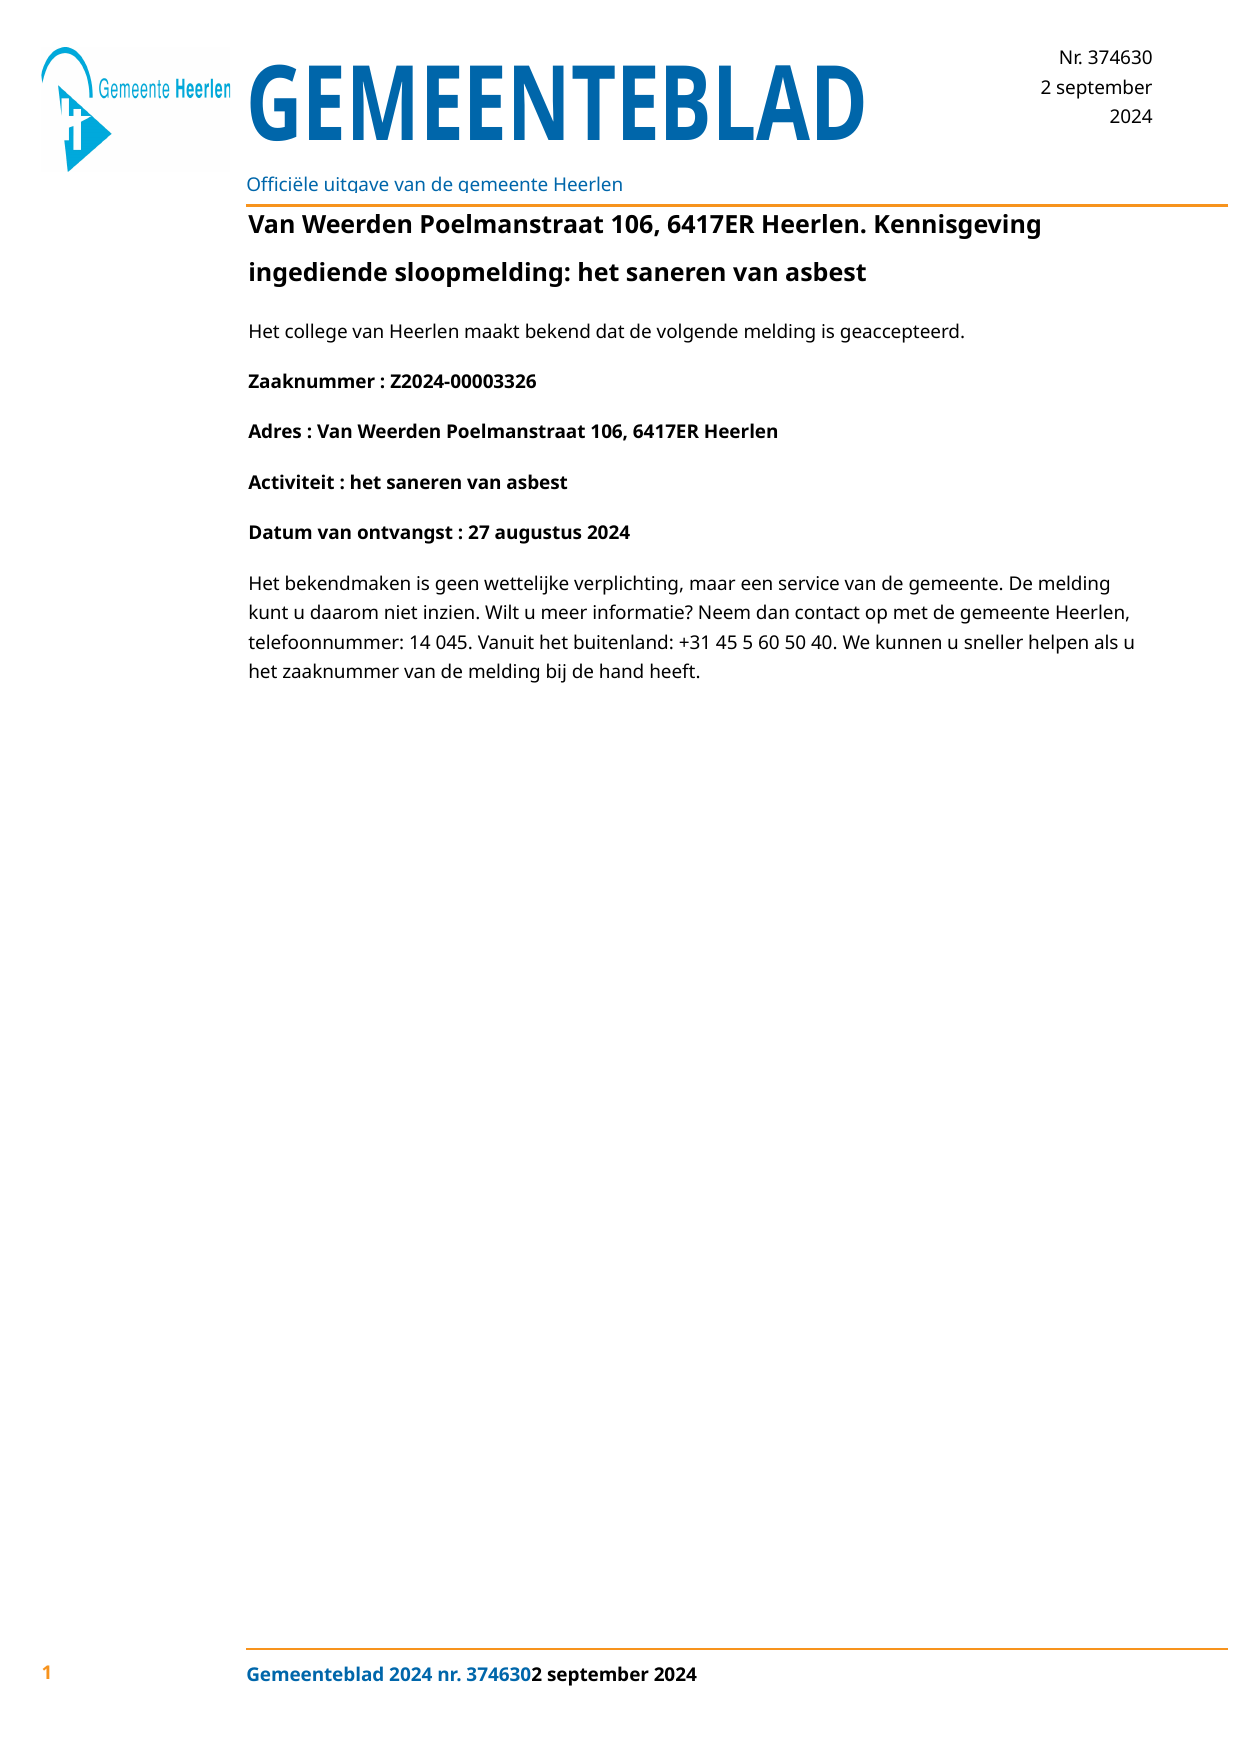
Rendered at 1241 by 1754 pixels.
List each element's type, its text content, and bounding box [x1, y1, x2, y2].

text Het bekendmaken is geen wettelijke verplichting, maar een service van de gemeente. De melding kunt u daarom niet inzien. Wilt u meer informatie? Neem dan contact op met de gemeente Heerlen, telefoonnummer: 14 045. Vanuit het buitenland: +31 45 5 60 50 40. We kunnen u sneller helpen als u het zaaknummer van de melding bij de hand heeft. [248, 570, 1152, 684]
text Van Weerden Poelmanstraat 106, 6417ER Heerlen. Kennisgeving ingediende sloopmelding: het saneren van asbest [248, 207, 1152, 288]
text Activiteit : het saneren van asbest [248, 469, 1152, 495]
text Datum van ontvangst : 27 augustus 2024 [248, 519, 1152, 545]
text Zaaknummer : Z2024-00003326 [248, 368, 1152, 394]
picture [41, 47, 59, 70]
picture [41, 47, 231, 172]
text Het college van Heerlen maakt bekend dat de volgende melding is geaccepteerd. [248, 318, 1152, 344]
text Adres : Van Weerden Poelmanstraat 106, 6417ER Heerlen [248, 419, 1152, 444]
